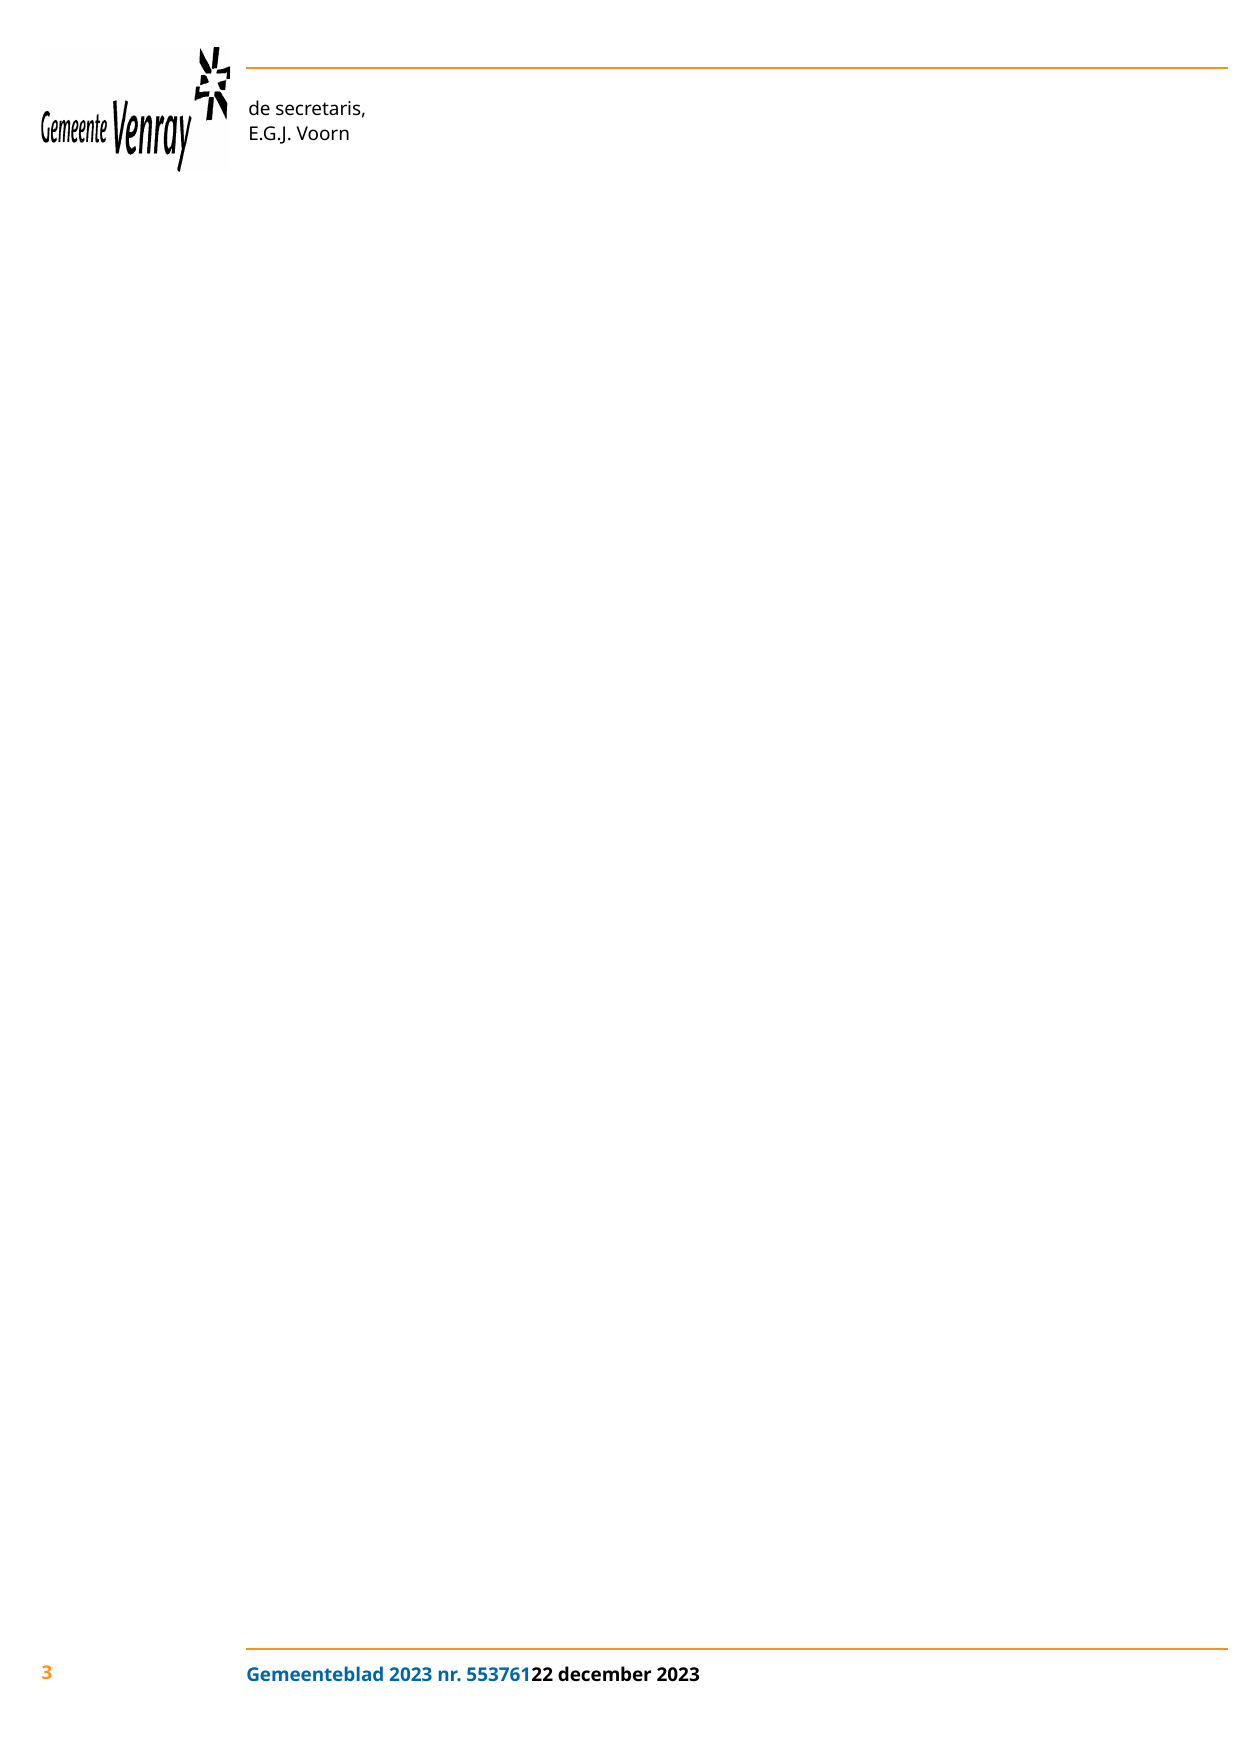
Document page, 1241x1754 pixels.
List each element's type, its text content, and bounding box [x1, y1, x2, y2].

text E.G.J. Voorn [248, 121, 1152, 146]
text de secretaris, [248, 95, 1152, 121]
picture [41, 47, 231, 172]
